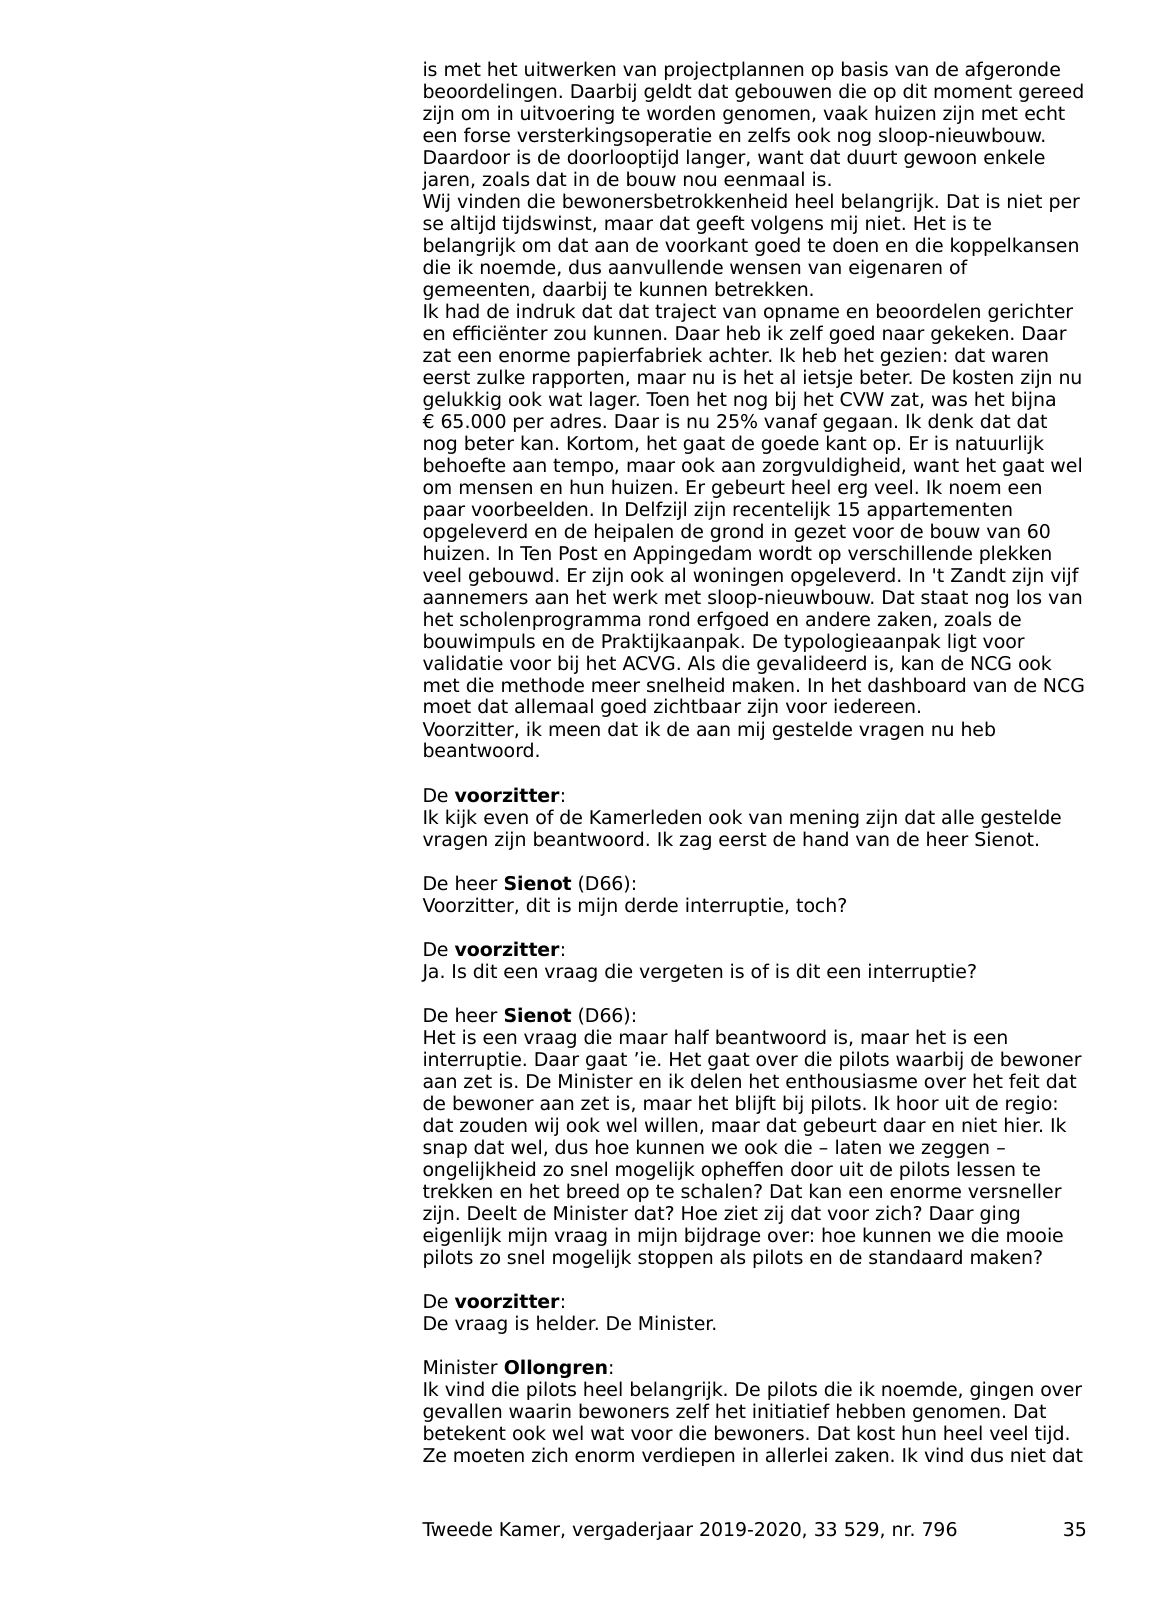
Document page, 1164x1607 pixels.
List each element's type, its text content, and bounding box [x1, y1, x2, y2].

text De voorzitter: [422, 1291, 1087, 1313]
text De voorzitter: [422, 939, 1087, 961]
text De vraag is helder. De Minister. [422, 1313, 1087, 1335]
text Wij vinden die bewonersbetrokkenheid heel belangrijk. Dat is niet per se altijd tijdswinst, maar dat geeft volgens mij niet. Het is te belangrijk om dat aan de voorkant goed te doen en die koppelkansen die ik noemde, dus aanvullende wensen van eigenaren of gemeenten, daarbij te kunnen betrekken. [422, 191, 1087, 301]
text Minister Ollongren: [422, 1357, 1087, 1379]
text Voorzitter, dit is mijn derde interruptie, toch? [422, 895, 1087, 917]
text Ik kijk even of de Kamerleden ook van mening zijn dat alle gestelde vragen zijn beantwoord. Ik zag eerst de hand van de heer Sienot. [422, 807, 1087, 851]
text Ik had de indruk dat dat traject van opname en beoordelen gerichter en efficiënter zou kunnen. Daar heb ik zelf goed naar gekeken. Daar zat een enorme papierfabriek achter. Ik heb het gezien: dat waren eerst zulke rapporten, maar nu is het al ietsje beter. De kosten zijn nu gelukkig ook wat lager. Toen het nog bij het CVW zat, was het bijna € 65.000 per adres. Daar is nu 25% vanaf gegaan. Ik denk dat dat nog beter kan. Kortom, het gaat de goede kant op. Er is natuurlijk behoefte aan tempo, maar ook aan zorgvuldigheid, want het gaat wel om mensen en hun huizen. Er gebeurt heel erg veel. Ik noem een paar voorbeelden. In Delfzijl zijn recentelijk 15 appartementen opgeleverd en de heipalen de grond in gezet voor de bouw van 60 huizen. In Ten Post en Appingedam wordt op verschillende plekken veel gebouwd. Er zijn ook al woningen opgeleverd. In 't Zandt zijn vijf aannemers aan het werk met sloop-nieuwbouw. Dat staat nog los van het scholenprogramma rond erfgoed en andere zaken, zoals de bouwimpuls en de Praktijkaanpak. De typologieaanpak ligt voor validatie voor bij het ACVG. Als die gevalideerd is, kan de NCG ook met die methode meer snelheid maken. In het dashboard van de NCG moet dat allemaal goed zichtbaar zijn voor iedereen. [422, 301, 1087, 718]
text Ik vind die pilots heel belangrijk. De pilots die ik noemde, gingen over gevallen waarin bewoners zelf het initiatief hebben genomen. Dat betekent ook wel wat voor die bewoners. Dat kost hun heel veel tijd. Ze moeten zich enorm verdiepen in allerlei zaken. Ik vind dus niet dat [422, 1379, 1087, 1467]
text Voorzitter, ik meen dat ik de aan mij gestelde vragen nu heb beantwoord. [422, 718, 1087, 762]
text Het is een vraag die maar half beantwoord is, maar het is een interruptie. Daar gaat ’ie. Het gaat over die pilots waarbij de bewoner aan zet is. De Minister en ik delen het enthousiasme over het feit dat de bewoner aan zet is, maar het blijft bij pilots. Ik hoor uit de regio: dat zouden wij ook wel willen, maar dat gebeurt daar en niet hier. Ik snap dat wel, dus hoe kunnen we ook die – laten we zeggen – ongelijkheid zo snel mogelijk opheffen door uit de pilots lessen te trekken en het breed op te schalen? Dat kan een enorme versneller zijn. Deelt de Minister dat? Hoe ziet zij dat voor zich? Daar ging eigenlijk mijn vraag in mijn bijdrage over: hoe kunnen we die mooie pilots zo snel mogelijk stoppen als pilots en de standaard maken? [422, 1027, 1087, 1269]
text De heer Sienot (D66): [422, 1005, 1087, 1027]
text De heer Sienot (D66): [422, 873, 1087, 895]
text Ja. Is dit een vraag die vergeten is of is dit een interruptie? [422, 961, 1087, 983]
text is met het uitwerken van projectplannen op basis van de afgeronde beoordelingen. Daarbij geldt dat gebouwen die op dit moment gereed zijn om in uitvoering te worden genomen, vaak huizen zijn met echt een forse versterkingsoperatie en zelfs ook nog sloop-nieuwbouw. Daardoor is de doorlooptijd langer, want dat duurt gewoon enkele jaren, zoals dat in de bouw nou eenmaal is. [422, 59, 1087, 191]
text De voorzitter: [422, 784, 1087, 807]
